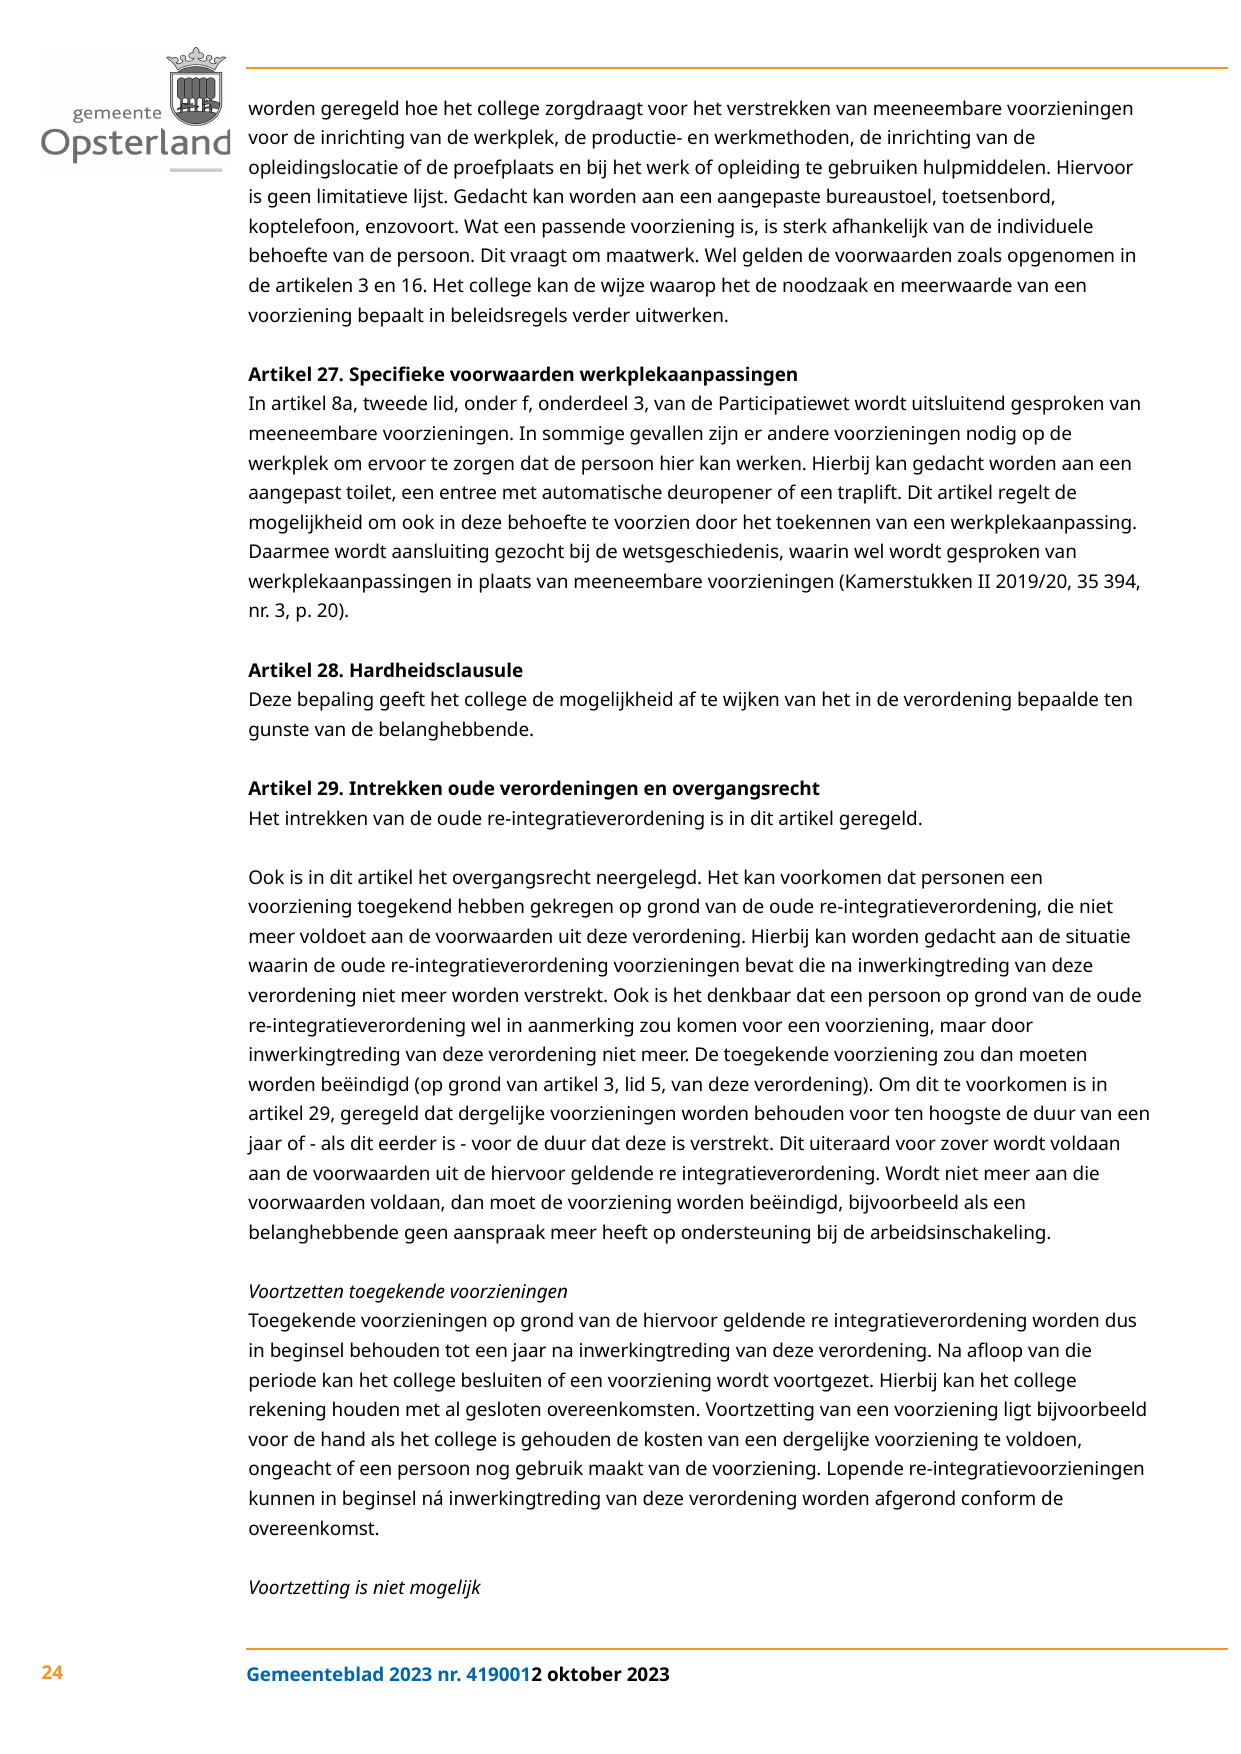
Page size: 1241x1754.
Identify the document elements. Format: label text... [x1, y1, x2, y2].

text Deze bepaling geeft het college de mogelijkheid af te wijken van het in de verordening bepaalde ten gunste van de belanghebbende. [248, 686, 1152, 742]
text Voortzetting is niet mogelijk [248, 1574, 1152, 1600]
text Toegekende voorzieningen op grond van de hiervoor geldende re integratieverordening worden dus in beginsel behouden tot een jaar na inwerkingtreding van deze verordening. Na afloop van die periode kan het college besluiten of een voorziening wordt voortgezet. Hierbij kan het college rekening houden met al gesloten overeenkomsten. Voortzetting van een voorziening ligt bijvoorbeeld voor de hand als het college is gehouden de kosten van een dergelijke voorziening te voldoen, ongeacht of een persoon nog gebruik maakt van de voorziening. Lopende re-integratievoorzieningen kunnen in beginsel ná inwerkingtreding van deze verordening worden afgerond conform de overeenkomst. [248, 1308, 1152, 1541]
text Artikel 29. Intrekken oude verordeningen en overgangsrecht [248, 775, 1152, 801]
text Ook is in dit artikel het overgangsrecht neergelegd. Het kan voorkomen dat personen een voorziening toegekend hebben gekregen op grond van de oude re-integratieverordening, die niet meer voldoet aan de voorwaarden uit deze verordening. Hierbij kan worden gedacht aan de situatie waarin de oude re-integratieverordening voorzieningen bevat die na inwerkingtreding van deze verordening niet meer worden verstrekt. Ook is het denkbaar dat een persoon op grond van de oude re-integratieverordening wel in aanmerking zou komen voor een voorziening, maar door inwerkingtreding van deze verordening niet meer. De toegekende voorziening zou dan moeten worden beëindigd (op grond van artikel 3, lid 5, van deze verordening). Om dit te voorkomen is in artikel 29, geregeld dat dergelijke voorzieningen worden behouden voor ten hoogste de duur van een jaar of - als dit eerder is - voor de duur dat deze is verstrekt. Dit uiteraard voor zover wordt voldaan aan de voorwaarden uit de hiervoor geldende re integratieverordening. Wordt niet meer aan die voorwaarden voldaan, dan moet de voorziening worden beëindigd, bijvoorbeeld als een belanghebbende geen aanspraak meer heeft op ondersteuning bij de arbeidsinschakeling. [248, 864, 1152, 1245]
text Voortzetten toegekende voorzieningen [248, 1278, 1152, 1304]
text worden geregeld hoe het college zorgdraagt voor het verstrekken van meeneembare voorzieningen voor de inrichting van de werkplek, de productie- en werkmethoden, de inrichting van de opleidingslocatie of de proefplaats en bij het werk of opleiding te gebruiken hulpmiddelen. Hiervoor is geen limitatieve lijst. Gedacht kan worden aan een aangepaste bureaustoel, toetsenbord, koptelefoon, enzovoort. Wat een passende voorziening is, is sterk afhankelijk van de individuele behoefte van de persoon. Dit vraagt om maatwerk. Wel gelden de voorwaarden zoals opgenomen in de artikelen 3 en 16. Het college kan de wijze waarop het de noodzaak en meerwaarde van een voorziening bepaalt in beleidsregels verder uitwerken. [248, 95, 1152, 328]
text Het intrekken van de oude re-integratieverordening is in dit artikel geregeld. [248, 805, 1152, 831]
picture [41, 47, 231, 172]
text Artikel 27. Specifieke voorwaarden werkplekaanpassingen [248, 361, 1152, 387]
text In artikel 8a, tweede lid, onder f, onderdeel 3, van de Participatiewet wordt uitsluitend gesproken van meeneembare voorzieningen. In sommige gevallen zijn er andere voorzieningen nodig op de werkplek om ervoor te zorgen dat de persoon hier kan werken. Hierbij kan gedacht worden aan een aangepast toilet, een entree met automatische deuropener of een traplift. Dit artikel regelt de mogelijkheid om ook in deze behoefte te voorzien door het toekennen van een werkplekaanpassing. Daarmee wordt aansluiting gezocht bij de wetsgeschiedenis, waarin wel wordt gesproken van werkplekaanpassingen in plaats van meeneembare voorzieningen (Kamerstukken II 2019/20, 35 394, nr. 3, p. 20). [248, 391, 1152, 623]
text Artikel 28. Hardheidsclausule [248, 657, 1152, 683]
